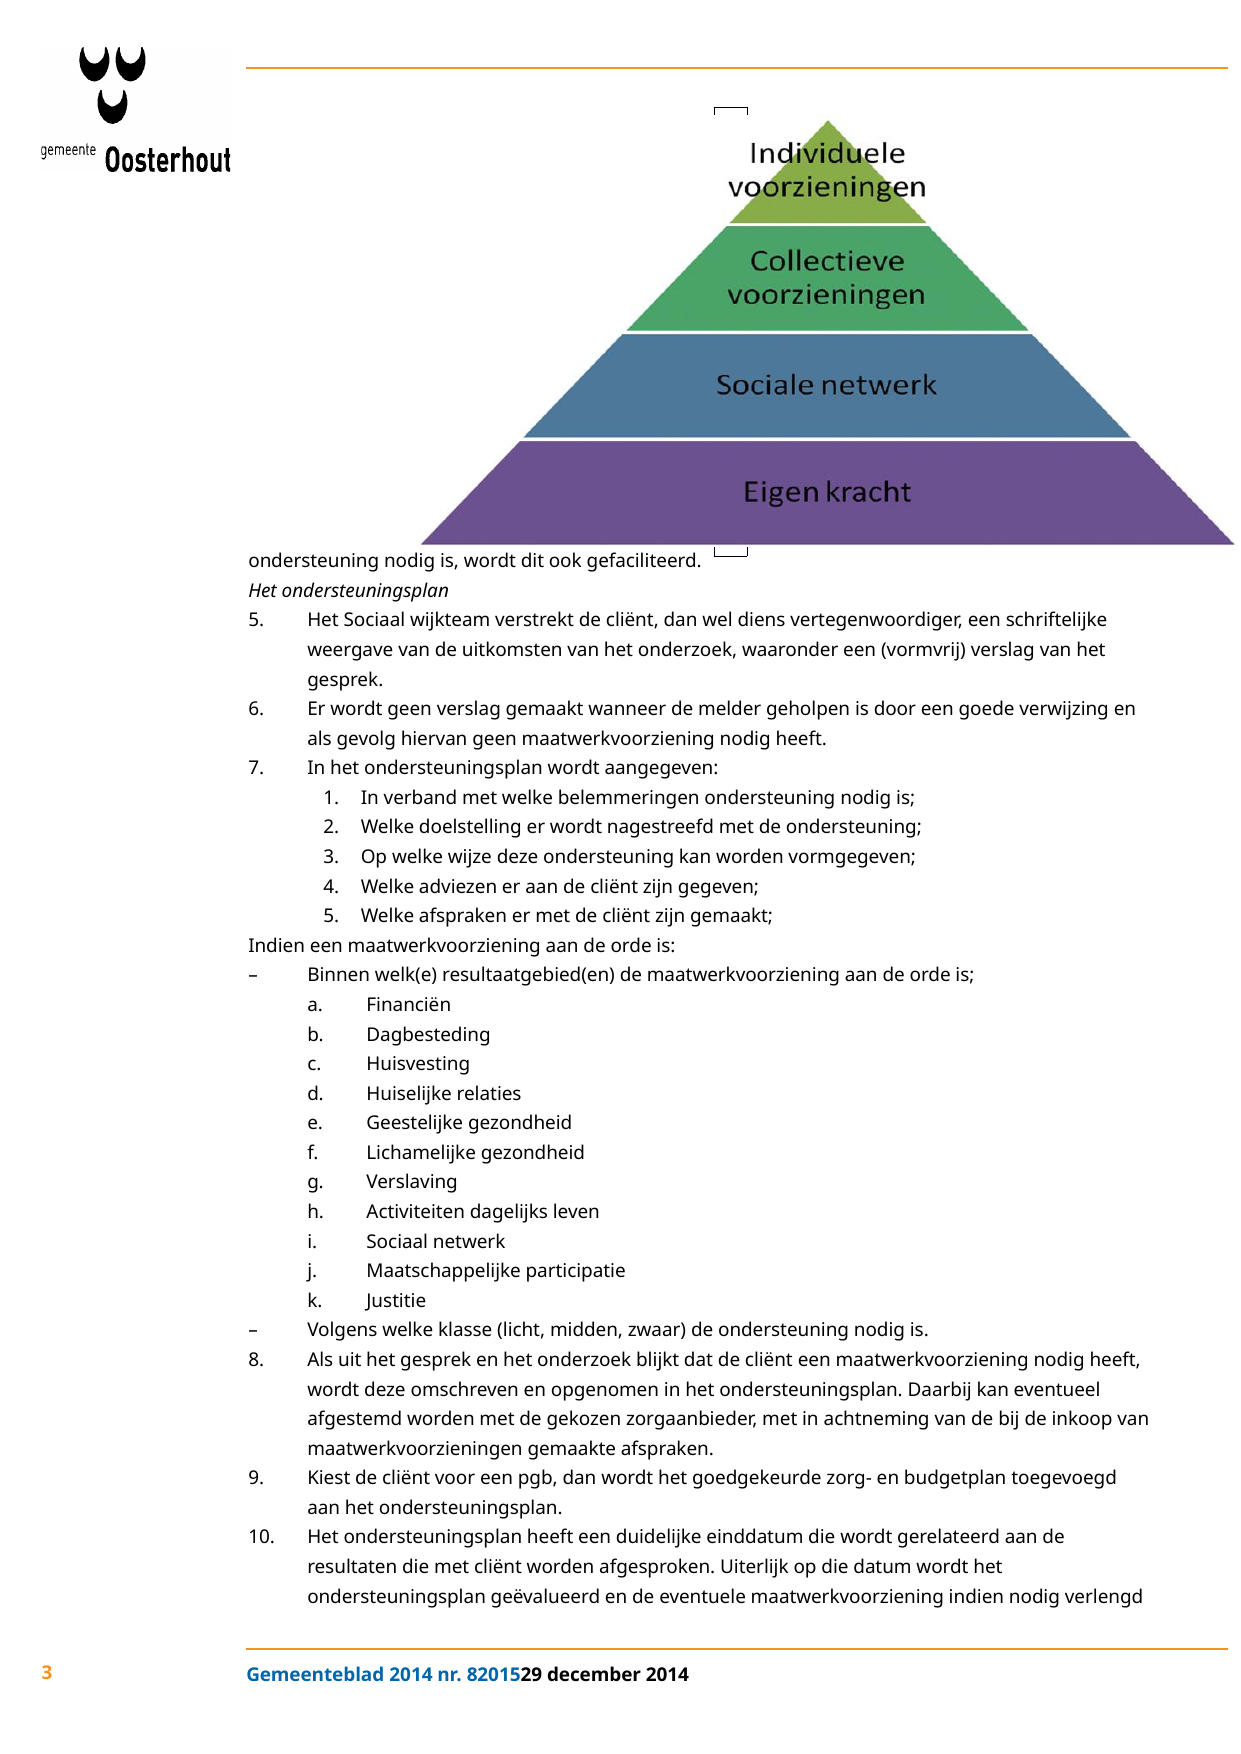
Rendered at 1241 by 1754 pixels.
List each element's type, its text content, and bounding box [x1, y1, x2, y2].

list Dagbesteding [307, 1021, 1152, 1047]
list Sociaal netwerk [307, 1228, 1152, 1254]
text ondersteuning nodig is, wordt dit ook gefaciliteerd. [248, 95, 1152, 573]
list Welke doelstelling er wordt nagestreefd met de ondersteuning; [323, 814, 1152, 839]
list Welke afspraken er met de cliënt zijn gemaakt; [323, 902, 1152, 928]
list Het Sociaal wijkteam verstrekt de cliënt, dan wel diens vertegenwoordiger, een schriftelijke weergave van de uitkomsten van het onderzoek, waaronder een (vormvrij) verslag van het gesprek. [248, 607, 1152, 692]
list Justitie [307, 1287, 1152, 1313]
list Geestelijke gezondheid [307, 1109, 1152, 1135]
text Indien een maatwerkvoorziening aan de orde is: [248, 932, 1152, 958]
list Lichamelijke gezondheid [307, 1139, 1152, 1165]
list Als uit het gesprek en het onderzoek blijkt dat de cliënt een maatwerkvoorziening nodig heeft, wordt deze omschreven en opgenomen in het ondersteuningsplan. Daarbij kan eventueel afgestemd worden met de gekozen zorgaanbieder, met in achtneming van de bij de inkoop van maatwerkvoorzieningen gemaakte afspraken. [248, 1346, 1152, 1461]
list Welke adviezen er aan de cliënt zijn gegeven; [323, 873, 1152, 899]
list Er wordt geen verslag gemaakt wanneer de melder geholpen is door een goede verwijzing en als gevolg hiervan geen maatwerkvoorziening nodig heeft. [248, 695, 1152, 751]
list Binnen welk(e) resultaatgebied(en) de maatwerkvoorziening aan de orde is; [248, 962, 1152, 987]
list Kiest de cliënt voor een pgb, dan wordt het goedgekeurde zorg- en budgetplan toegevoegd aan het ondersteuningsplan. [248, 1464, 1152, 1520]
list Activiteiten dagelijks leven [307, 1198, 1152, 1224]
list In verband met welke belemmeringen ondersteuning nodig is; [323, 784, 1152, 810]
list Het ondersteuningsplan heeft een duidelijke einddatum die wordt gerelateerd aan de resultaten die met cliënt worden afgesproken. Uiterlijk op die datum wordt het ondersteuningsplan geëvalueerd en de eventuele maatwerkvoorziening indien nodig verlengd [248, 1524, 1152, 1609]
list Verslaving [307, 1169, 1152, 1194]
list Maatschappelijke participatie [307, 1257, 1152, 1283]
text Het ondersteuningsplan [248, 577, 1152, 603]
list Financiën [307, 991, 1152, 1017]
list Volgens welke klasse (licht, midden, zwaar) de ondersteuning nodig is. [248, 1317, 1152, 1342]
list In het ondersteuningsplan wordt aangegeven: [248, 754, 1152, 780]
list Huiselijke relaties [307, 1080, 1152, 1106]
picture [41, 47, 231, 172]
picture [413, 115, 1241, 547]
list Huisvesting [307, 1050, 1152, 1076]
list Op welke wijze deze ondersteuning kan worden vormgegeven; [323, 843, 1152, 869]
